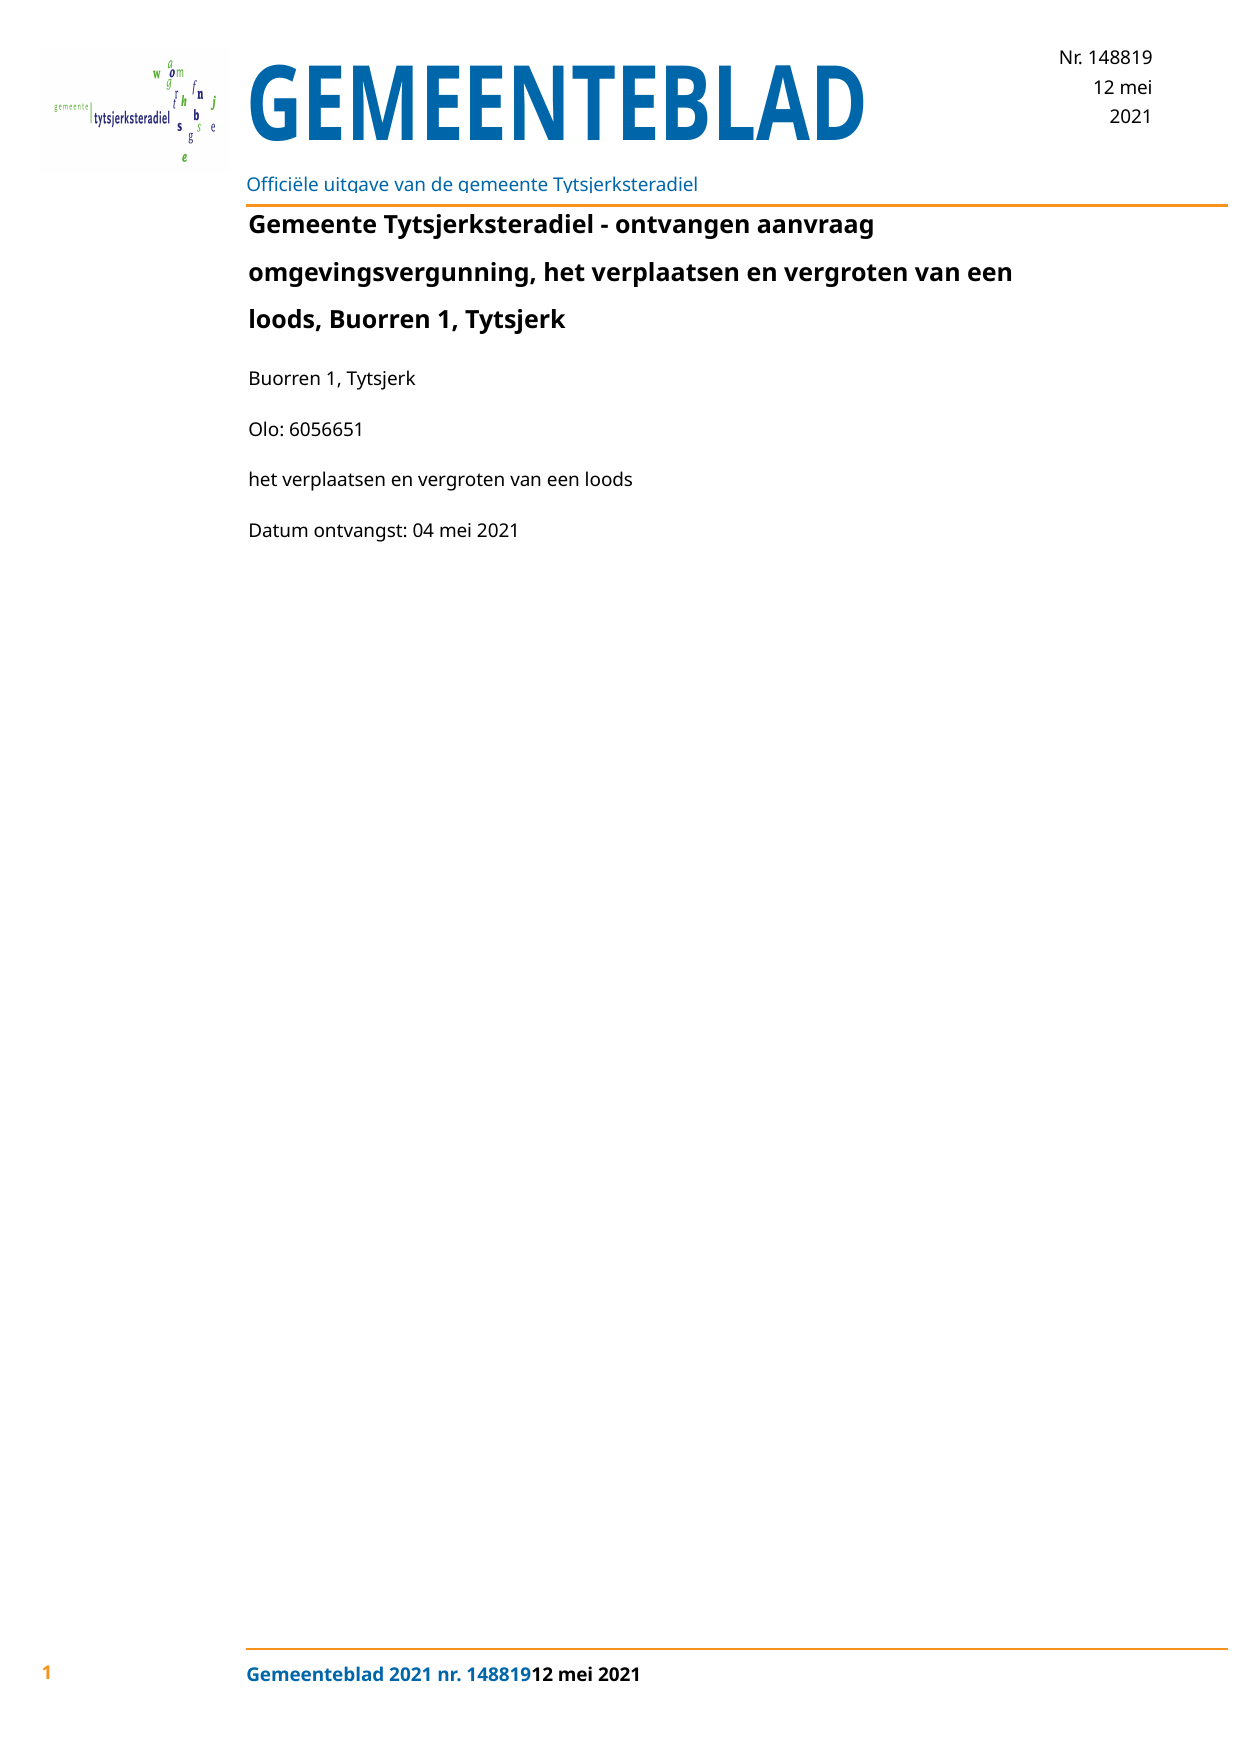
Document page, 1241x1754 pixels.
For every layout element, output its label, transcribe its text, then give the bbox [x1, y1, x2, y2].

text Datum ontvangst: 04 mei 2021 [248, 517, 1152, 542]
text het verplaatsen en vergroten van een loods [248, 466, 1152, 492]
text Gemeente Tytsjerksteradiel - ontvangen aanvraag omgevingsvergunning, het verplaatsen en vergroten van een loods, Buorren 1, Tytsjerk [248, 207, 1152, 336]
text Olo: 6056651 [248, 416, 1152, 442]
text Buorren 1, Tytsjerk [248, 366, 1152, 391]
picture [41, 47, 231, 172]
